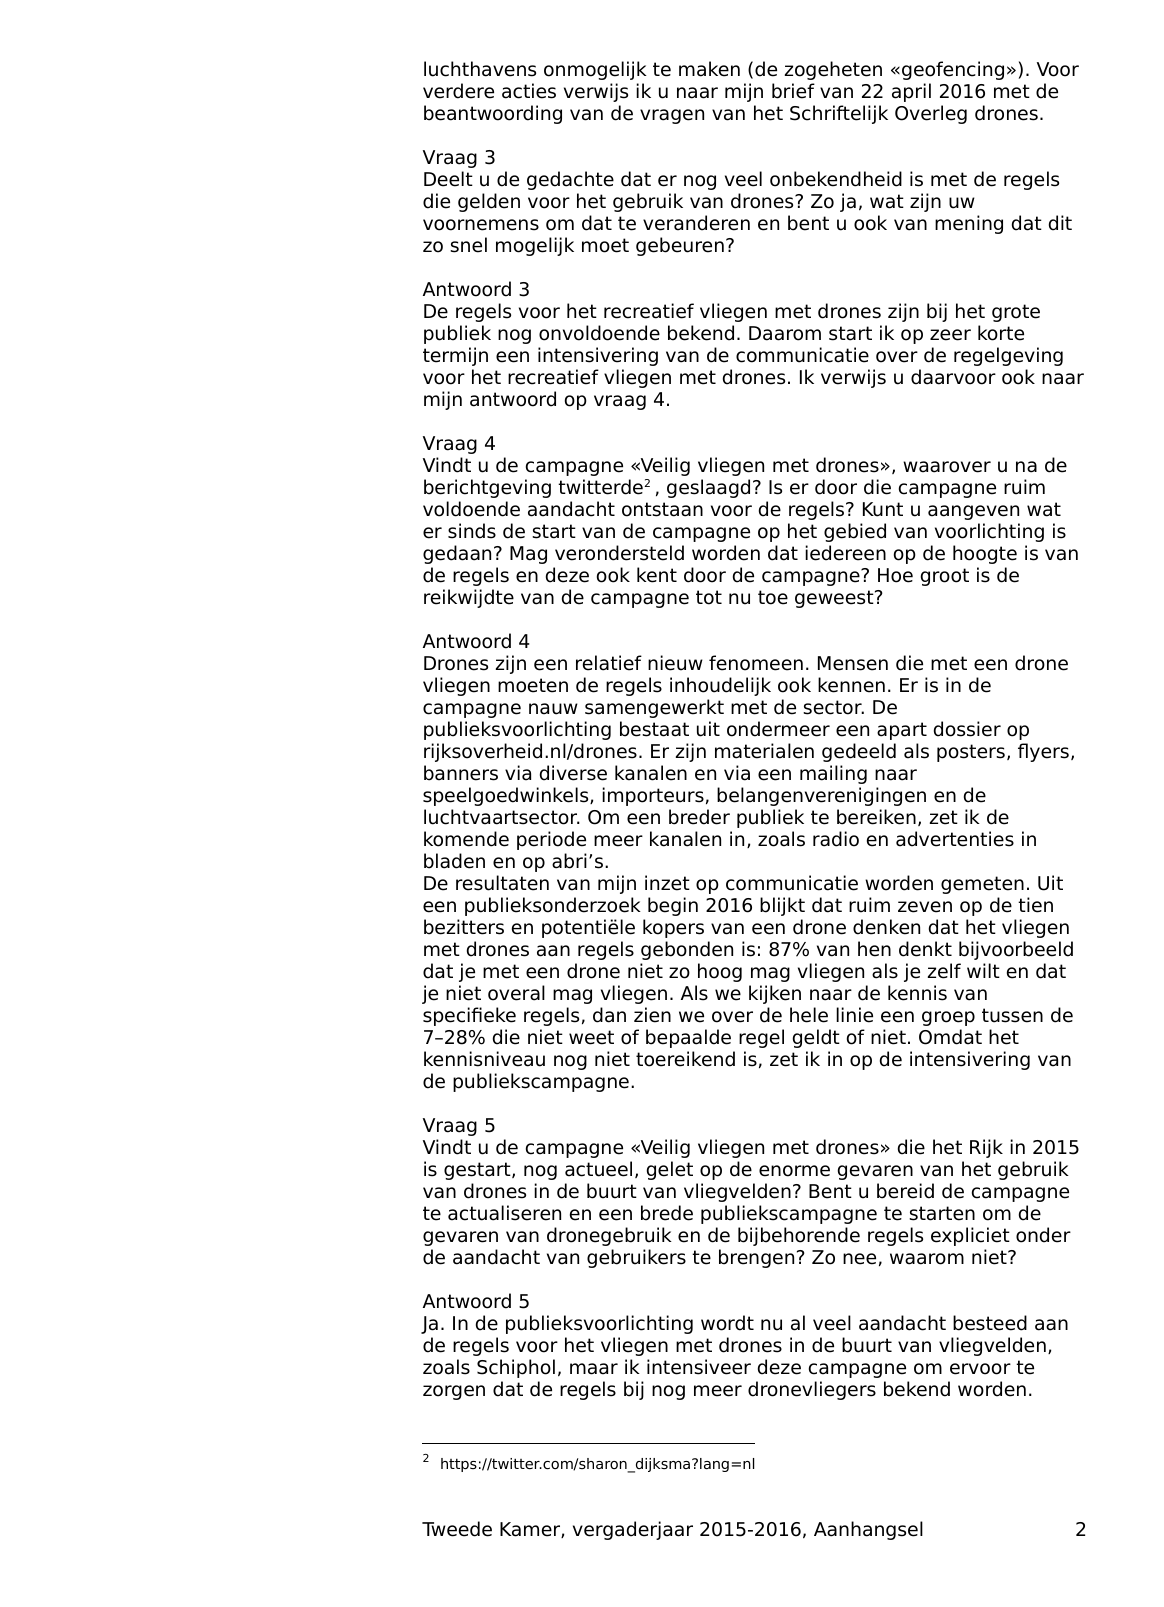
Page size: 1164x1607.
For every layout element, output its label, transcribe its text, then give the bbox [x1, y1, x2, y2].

text Drones zijn een relatief nieuw fenomeen. Mensen die met een drone vliegen moeten de regels inhoudelijk ook kennen. Er is in de campagne nauw samengewerkt met de sector. De publieksvoorlichting bestaat uit ondermeer een apart dossier op rijksoverheid.nl/drones. Er zijn materialen gedeeld als posters, flyers, banners via diverse kanalen en via een mailing naar speelgoedwinkels, importeurs, belangenverenigingen en de luchtvaartsector. Om een breder publiek te bereiken, zet ik de komende periode meer kanalen in, zoals radio en advertenties in bladen en op abri’s. [422, 653, 1087, 873]
text Vindt u de campagne «Veilig vliegen met drones», waarover u na de berichtgeving twitterde, geslaagd? Is er door die campagne ruim voldoende aandacht ontstaan voor de regels? Kunt u aangeven wat er sinds de start van de campagne op het gebied van voorlichting is gedaan? Mag verondersteld worden dat iedereen op de hoogte is van de regels en deze ook kent door de campagne? Hoe groot is de reikwijdte van de campagne tot nu toe geweest? [422, 455, 1087, 609]
text Vraag 5 [422, 1115, 1087, 1137]
text Deelt u de gedachte dat er nog veel onbekendheid is met de regels die gelden voor het gebruik van drones? Zo ja, wat zijn uw voornemens om dat te veranderen en bent u ook van mening dat dit zo snel mogelijk moet gebeuren? [422, 169, 1087, 257]
text luchthavens onmogelijk te maken (de zogeheten «geofencing»). Voor verdere acties verwijs ik u naar mijn brief van 22 april 2016 met de beantwoording van de vragen van het Schriftelijk Overleg drones. [422, 59, 1087, 125]
text De resultaten van mijn inzet op communicatie worden gemeten. Uit een publieksonderzoek begin 2016 blijkt dat ruim zeven op de tien bezitters en potentiële kopers van een drone denken dat het vliegen met drones aan regels gebonden is: 87% van hen denkt bijvoorbeeld dat je met een drone niet zo hoog mag vliegen als je zelf wilt en dat je niet overal mag vliegen. Als we kijken naar de kennis van specifieke regels, dan zien we over de hele linie een groep tussen de 7–28% die niet weet of bepaalde regel geldt of niet. Omdat het kennisniveau nog niet toereikend is, zet ik in op de intensivering van de publiekscampagne. [422, 873, 1087, 1093]
text Vindt u de campagne «Veilig vliegen met drones» die het Rijk in 2015 is gestart, nog actueel, gelet op de enorme gevaren van het gebruik van drones in de buurt van vliegvelden? Bent u bereid de campagne te actualiseren en een brede publiekscampagne te starten om de gevaren van dronegebruik en de bijbehorende regels expliciet onder de aandacht van gebruikers te brengen? Zo nee, waarom niet? [422, 1137, 1087, 1269]
text Vraag 3 [422, 147, 1087, 169]
text https://twitter.com/sharon_dijksma?lang=nl [422, 1452, 1087, 1474]
text De regels voor het recreatief vliegen met drones zijn bij het grote publiek nog onvoldoende bekend. Daarom start ik op zeer korte termijn een intensivering van de communicatie over de regelgeving voor het recreatief vliegen met drones. Ik verwijs u daarvoor ook naar mijn antwoord op vraag 4. [422, 301, 1087, 411]
text Vraag 4 [422, 433, 1087, 455]
text Antwoord 4 [422, 631, 1087, 653]
text Ja. In de publieksvoorlichting wordt nu al veel aandacht besteed aan de regels voor het vliegen met drones in de buurt van vliegvelden, zoals Schiphol, maar ik intensiveer deze campagne om ervoor te zorgen dat de regels bij nog meer dronevliegers bekend worden. [422, 1313, 1087, 1401]
text Antwoord 5 [422, 1291, 1087, 1313]
text Antwoord 3 [422, 279, 1087, 301]
